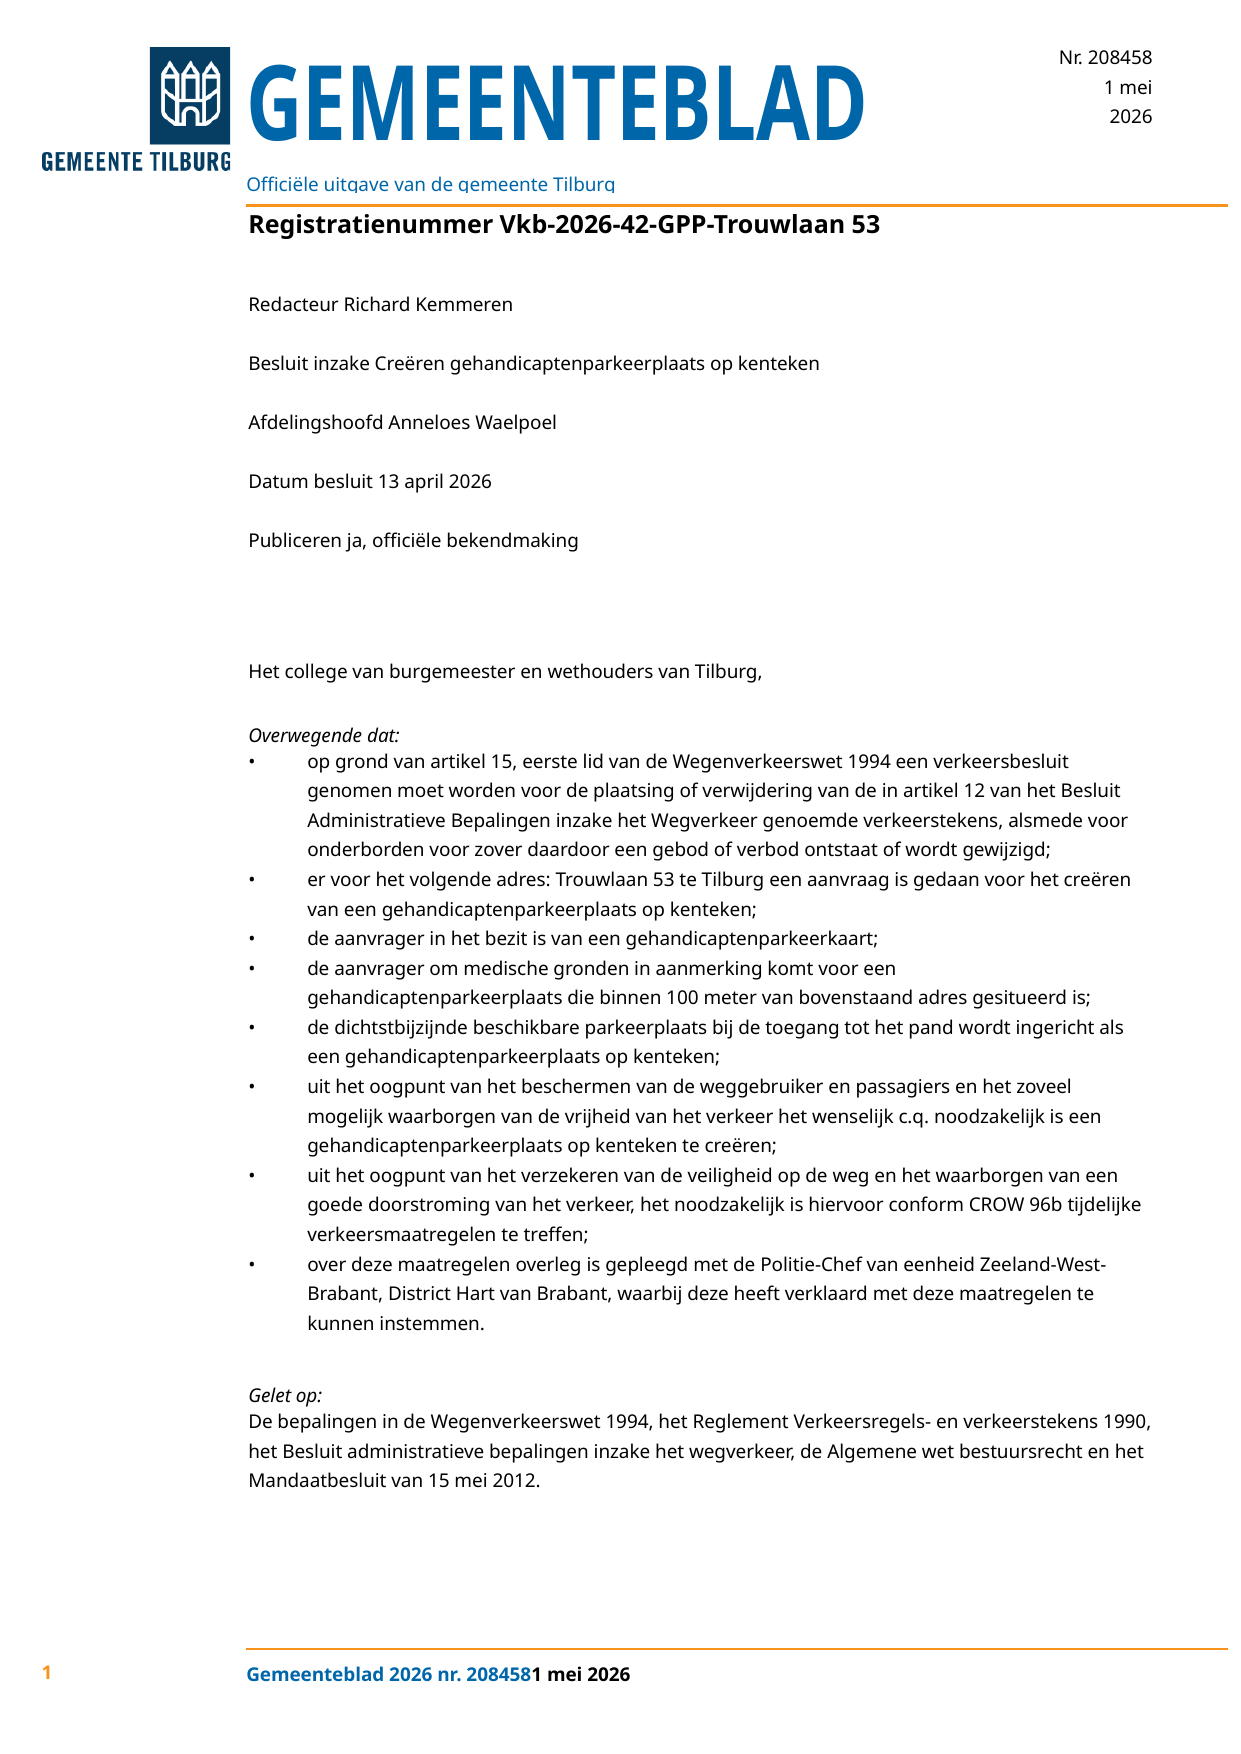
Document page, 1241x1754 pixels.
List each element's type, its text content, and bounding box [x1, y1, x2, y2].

text Besluit inzake Creëren gehandicaptenparkeerplaats op kenteken [248, 350, 1152, 376]
text Redacteur Richard Kemmeren [248, 291, 1152, 317]
list de aanvrager in het bezit is van een gehandicaptenparkeerkaart; [248, 925, 1152, 951]
text Gelet op: [248, 1383, 1152, 1408]
text Afdelingshoofd Anneloes Waelpoel [248, 409, 1152, 435]
list over deze maatregelen overleg is gepleegd met de Politie-Chef van eenheid Zeeland-West-Brabant, District Hart van Brabant, waarbij deze heeft verklaard met deze maatregelen te kunnen instemmen. [248, 1251, 1152, 1336]
list er voor het volgende adres: Trouwlaan 53 te Tilburg een aanvraag is gedaan voor het creëren van een gehandicaptenparkeerplaats op kenteken; [248, 866, 1152, 921]
text Het college van burgemeester en wethouders van Tilburg, [248, 658, 1152, 684]
list de aanvrager om medische gronden in aanmerking komt voor een gehandicaptenparkeerplaats die binnen 100 meter van bovenstaand adres gesitueerd is; [248, 955, 1152, 1010]
text De bepalingen in de Wegenverkeerswet 1994, het Reglement Verkeersregels- en verkeerstekens 1990, het Besluit administratieve bepalingen inzake het wegverkeer, de Algemene wet bestuursrecht en het Mandaatbesluit van 15 mei 2012. [248, 1408, 1152, 1493]
text Datum besluit 13 april 2026 [248, 468, 1152, 494]
list de dichtstbijzijnde beschikbare parkeerplaats bij de toegang tot het pand wordt ingericht als een gehandicaptenparkeerplaats op kenteken; [248, 1014, 1152, 1069]
list uit het oogpunt van het verzekeren van de veiligheid op de weg en het waarborgen van een goede doorstroming van het verkeer, het noodzakelijk is hiervoor conform CROW 96b tijdelijke verkeersmaatregelen te treffen; [248, 1162, 1152, 1247]
list uit het oogpunt van het beschermen van de weggebruiker en passagiers en het zoveel mogelijk waarborgen van de vrijheid van het verkeer het wenselijk c.q. noodzakelijk is een gehandicaptenparkeerplaats op kenteken te creëren; [248, 1073, 1152, 1158]
text Overwegende dat: [248, 722, 1152, 748]
list op grond van artikel 15, eerste lid van de Wegenverkeerswet 1994 een verkeersbesluit genomen moet worden voor de plaatsing of verwijdering van de in artikel 12 van het Besluit Administratieve Bepalingen inzake het Wegverkeer genoemde verkeerstekens, alsmede voor onderborden voor zover daardoor een gebod of verbod ontstaat of wordt gewijzigd; [248, 748, 1152, 862]
picture [41, 47, 231, 172]
text Publiceren ja, officiële bekendmaking [248, 528, 1152, 553]
text Registratienummer Vkb-2026-42-GPP-Trouwlaan 53 [248, 207, 1152, 241]
